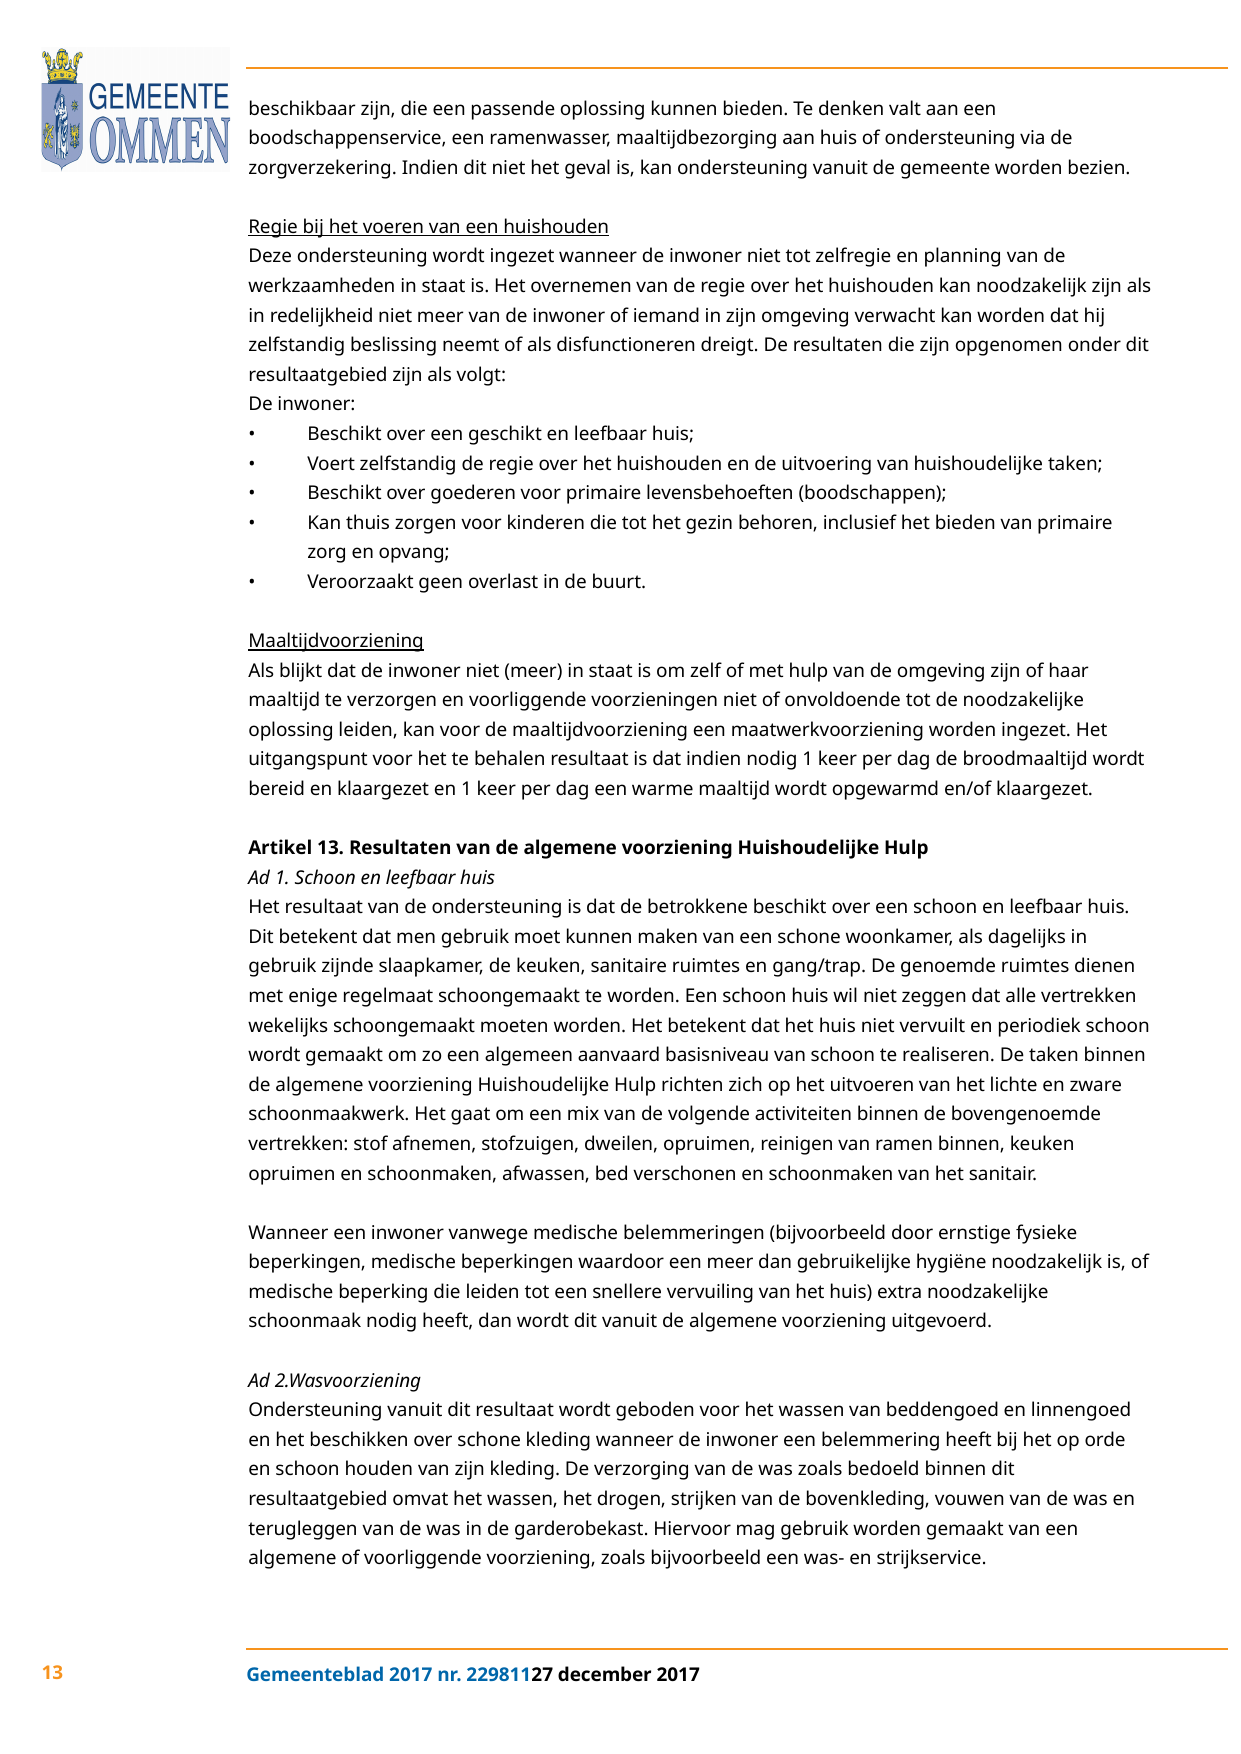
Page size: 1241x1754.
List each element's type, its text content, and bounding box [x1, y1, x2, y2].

picture [41, 47, 231, 172]
list Voert zelfstandig de regie over het huishouden en de uitvoering van huishoudelijke taken; [248, 450, 1152, 476]
text De inwoner: [248, 391, 1152, 416]
text Als blijkt dat de inwoner niet (meer) in staat is om zelf of met hulp van de omgeving zijn of haar maaltijd te verzorgen en voorliggende voorzieningen niet of onvoldoende tot de noodzakelijke oplossing leiden, kan voor de maaltijdvoorziening een maatwerkvoorziening worden ingezet. Het uitgangspunt voor het te behalen resultaat is dat indien nodig 1 keer per dag de broodmaaltijd wordt bereid en klaargezet en 1 keer per dag een warme maaltijd wordt opgewarmd en/of klaargezet. [248, 657, 1152, 801]
text Maaltijdvoorziening [248, 627, 1152, 653]
list Beschikt over goederen voor primaire levensbehoeften (boodschappen); [248, 479, 1152, 505]
text Deze ondersteuning wordt ingezet wanneer de inwoner niet tot zelfregie en planning van de werkzaamheden in staat is. Het overnemen van de regie over het huishouden kan noodzakelijk zijn als in redelijkheid niet meer van de inwoner of iemand in zijn omgeving verwacht kan worden dat hij zelfstandig beslissing neemt of als disfunctioneren dreigt. De resultaten die zijn opgenomen onder dit resultaatgebied zijn als volgt: [248, 243, 1152, 387]
list Beschikt over een geschikt en leefbaar huis; [248, 420, 1152, 446]
text Ad 1. Schoon en leefbaar huis [248, 864, 1152, 890]
text Artikel 13. Resultaten van de algemene voorziening Huishoudelijke Hulp [248, 834, 1152, 860]
text Wanneer een inwoner vanwege medische belemmeringen (bijvoorbeeld door ernstige fysieke beperkingen, medische beperkingen waardoor een meer dan gebruikelijke hygiëne noodzakelijk is, of medische beperking die leiden tot een snellere vervuiling van het huis) extra noodzakelijke schoonmaak nodig heeft, dan wordt dit vanuit de algemene voorziening uitgevoerd. [248, 1219, 1152, 1333]
list Kan thuis zorgen voor kinderen die tot het gezin behoren, inclusief het bieden van primaire zorg en opvang; [248, 509, 1152, 564]
text beschikbaar zijn, die een passende oplossing kunnen bieden. Te denken valt aan een boodschappenservice, een ramenwasser, maaltijdbezorging aan huis of ondersteuning via de zorgverzekering. Indien dit niet het geval is, kan ondersteuning vanuit de gemeente worden bezien. [248, 95, 1152, 180]
text Het resultaat van de ondersteuning is dat de betrokkene beschikt over een schoon en leefbaar huis. Dit betekent dat men gebruik moet kunnen maken van een schone woonkamer, als dagelijks in gebruik zijnde slaapkamer, de keuken, sanitaire ruimtes en gang/trap. De genoemde ruimtes dienen met enige regelmaat schoongemaakt te worden. Een schoon huis wil niet zeggen dat alle vertrekken wekelijks schoongemaakt moeten worden. Het betekent dat het huis niet vervuilt en periodiek schoon wordt gemaakt om zo een algemeen aanvaard basisniveau van schoon te realiseren. De taken binnen de algemene voorziening Huishoudelijke Hulp richten zich op het uitvoeren van het lichte en zware schoonmaakwerk. Het gaat om een mix van de volgende activiteiten binnen de bovengenoemde vertrekken: stof afnemen, stofzuigen, dweilen, opruimen, reinigen van ramen binnen, keuken opruimen en schoonmaken, afwassen, bed verschonen en schoonmaken van het sanitair. [248, 893, 1152, 1186]
list Veroorzaakt geen overlast in de buurt. [248, 568, 1152, 594]
text Regie bij het voeren van een huishouden [248, 213, 1152, 239]
text Ad 2.Wasvoorziening [248, 1367, 1152, 1393]
text Ondersteuning vanuit dit resultaat wordt geboden voor het wassen van beddengoed en linnengoed en het beschikken over schone kleding wanneer de inwoner een belemmering heeft bij het op orde en schoon houden van zijn kleding. De verzorging van de was zoals bedoeld binnen dit resultaatgebied omvat het wassen, het drogen, strijken van de bovenkleding, vouwen van de was en terugleggen van de was in de garderobekast. Hiervoor mag gebruik worden gemaakt van een algemene of voorliggende voorziening, zoals bijvoorbeeld een was- en strijkservice. [248, 1396, 1152, 1570]
